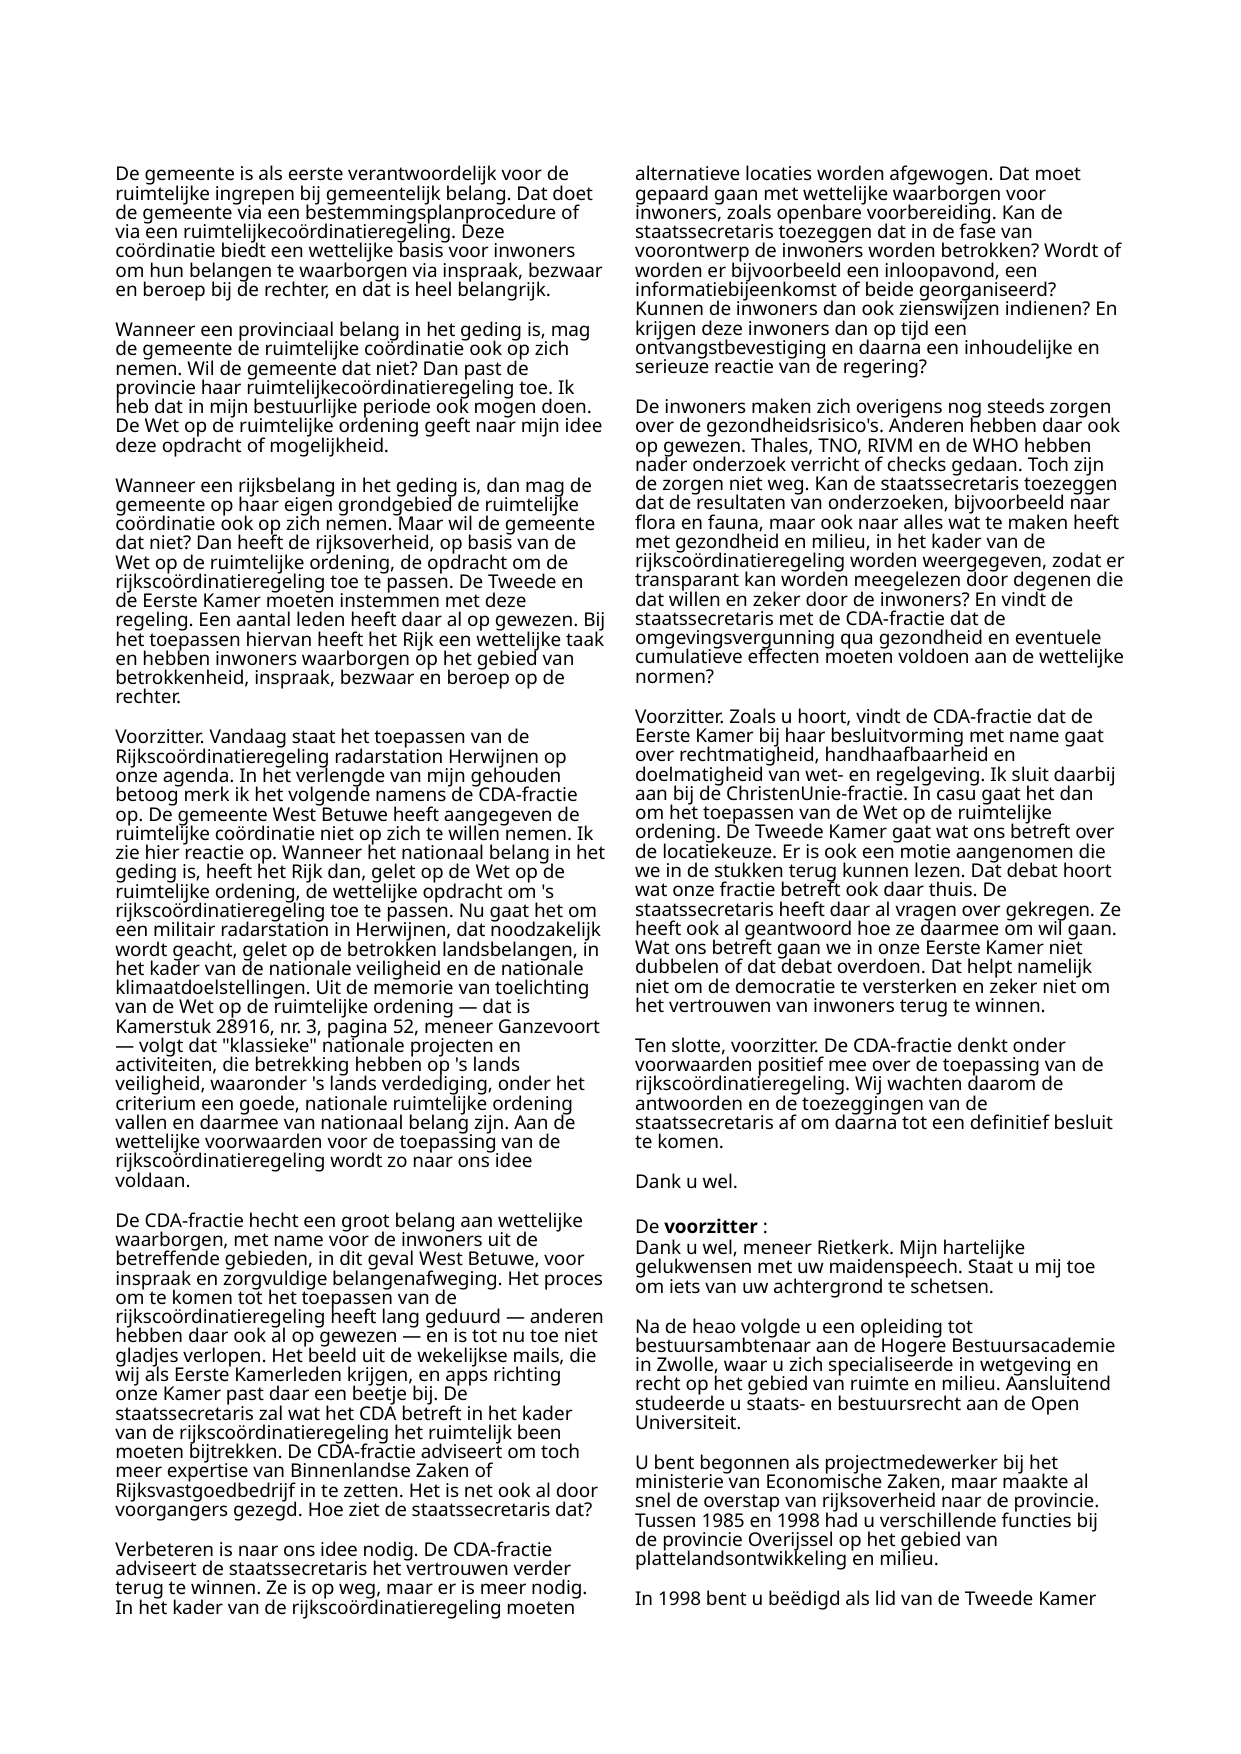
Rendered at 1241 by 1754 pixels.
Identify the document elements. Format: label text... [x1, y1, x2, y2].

text Voorzitter. Vandaag staat het toepassen van de Rijkscoördinatieregeling radarstation Herwijnen op onze agenda. In het verlengde van mijn gehouden betoog merk ik het volgende namens de CDA-fractie op. De gemeente West Betuwe heeft aangegeven de ruimtelijke coördinatie niet op zich te willen nemen. Ik zie hier reactie op. Wanneer het nationaal belang in het geding is, heeft het Rijk dan, gelet op de Wet op de ruimtelijke ordening, de wettelijke opdracht om 's rijkscoördinatieregeling toe te passen. Nu gaat het om een militair radarstation in Herwijnen, dat noodzakelijk wordt geacht, gelet op de betrokken landsbelangen, in het kader van de nationale veiligheid en de nationale klimaatdoelstellingen. Uit de memorie van toelichting van de Wet op de ruimtelijke ordening — dat is Kamerstuk 28916, nr. 3, pagina 52, meneer Ganzevoort — volgt dat "klassieke" nationale projecten en activiteiten, die betrekking hebben op 's lands veiligheid, waaronder 's lands verdediging, onder het criterium een goede, nationale ruimtelijke ordening vallen en daarmee van nationaal belang zijn. Aan de wettelijke voorwaarden voor de toepassing van de rijkscoördinatieregeling wordt zo naar ons idee voldaan. [115, 728, 605, 1191]
text De CDA-fractie hecht een groot belang aan wettelijke waarborgen, met name voor de inwoners uit de betreffende gebieden, in dit geval West Betuwe, voor inspraak en zorgvuldige belangenafweging. Het proces om te komen tot het toepassen van de rijkscoördinatieregeling heeft lang geduurd — anderen hebben daar ook al op gewezen — en is tot nu toe niet gladjes verlopen. Het beeld uit de wekelijkse mails, die wij als Eerste Kamerleden krijgen, en apps richting onze Kamer past daar een beetje bij. De staatssecretaris zal wat het CDA betreft in het kader van de rijkscoördinatieregeling het ruimtelijk been moeten bijtrekken. De CDA-fractie adviseert om toch meer expertise van Binnenlandse Zaken of Rijksvastgoedbedrijf in te zetten. Het is net ook al door voorgangers gezegd. Hoe ziet de staatssecretaris dat? [115, 1212, 605, 1520]
text De inwoners maken zich overigens nog steeds zorgen over de gezondheidsrisico's. Anderen hebben daar ook op gewezen. Thales, TNO, RIVM en de WHO hebben nader onderzoek verricht of checks gedaan. Toch zijn de zorgen niet weg. Kan de staatssecretaris toezeggen dat de resultaten van onderzoeken, bijvoorbeeld naar flora en fauna, maar ook naar alles wat te maken heeft met gezondheid en milieu, in het kader van de rijkscoördinatieregeling worden weergegeven, zodat er transparant kan worden meegelezen door degenen die dat willen en zeker door de inwoners? En vindt de staatssecretaris met de CDA-fractie dat de omgevingsvergunning qua gezondheid en eventuele cumulatieve effecten moeten voldoen aan de wettelijke normen? [635, 398, 1125, 687]
text De gemeente is als eerste verantwoordelijk voor de ruimtelijke ingrepen bij gemeentelijk belang. Dat doet de gemeente via een bestemmingsplanprocedure of via een ruimtelijkecoördinatieregeling. Deze coördinatie biedt een wettelijke basis voor inwoners om hun belangen te waarborgen via inspraak, bezwaar en beroep bij de rechter, en dat is heel belangrijk. [115, 165, 605, 300]
text Dank u wel. [635, 1173, 1125, 1192]
text Verbeteren is naar ons idee nodig. De CDA-fractie adviseert de staatssecretaris het vertrouwen verder terug te winnen. Ze is op weg, maar er is meer nodig. In het kader van de rijkscoördinatieregeling moeten [115, 1541, 605, 1618]
text Na de heao volgde u een opleiding tot bestuursambtenaar aan de Hogere Bestuursacademie in Zwolle, waar u zich specialiseerde in wetgeving en recht op het gebied van ruimte en milieu. Aansluitend studeerde u staats- en bestuursrecht aan de Open Universiteit. [635, 1318, 1125, 1433]
text Ten slotte, voorzitter. De CDA-fractie denkt onder voorwaarden positief mee over de toepassing van de rijkscoördinatieregeling. Wij wachten daarom de antwoorden en de toezeggingen van de staatssecretaris af om daarna tot een definitief besluit te komen. [635, 1037, 1125, 1152]
text Wanneer een rijksbelang in het geding is, dan mag de gemeente op haar eigen grondgebied de ruimtelijke coördinatie ook op zich nemen. Maar wil de gemeente dat niet? Dan heeft de rijksoverheid, op basis van de Wet op de ruimtelijke ordening, de opdracht om de rijkscoördinatieregeling toe te passen. De Tweede en de Eerste Kamer moeten instemmen met deze regeling. Een aantal leden heeft daar al op gewezen. Bij het toepassen hiervan heeft het Rijk een wettelijke taak en hebben inwoners waarborgen op het gebied van betrokkenheid, inspraak, bezwaar en beroep op de rechter. [115, 477, 605, 708]
text Dank u wel, meneer Rietkerk. Mijn hartelijke gelukwensen met uw maidenspeech. Staat u mij toe om iets van uw achtergrond te schetsen. [635, 1239, 1125, 1297]
text Voorzitter. Zoals u hoort, vindt de CDA-fractie dat de Eerste Kamer bij haar besluitvorming met name gaat over rechtmatigheid, handhaafbaarheid en doelmatigheid van wet- en regelgeving. Ik sluit daarbij aan bij de ChristenUnie-fractie. In casu gaat het dan om het toepassen van de Wet op de ruimtelijke ordening. De Tweede Kamer gaat wat ons betreft over de locatiekeuze. Er is ook een motie aangenomen die we in de stukken terug kunnen lezen. Dat debat hoort wat onze fractie betreft ook daar thuis. De staatssecretaris heeft daar al vragen over gekregen. Ze heeft ook al geantwoord hoe ze daarmee om wil gaan. Wat ons betreft gaan we in onze Eerste Kamer niet dubbelen of dat debat overdoen. Dat helpt namelijk niet om de democratie te versterken en zeker niet om het vertrouwen van inwoners terug te winnen. [635, 708, 1125, 1016]
text Wanneer een provinciaal belang in het geding is, mag de gemeente de ruimtelijke coördinatie ook op zich nemen. Wil de gemeente dat niet? Dan past de provincie haar ruimtelijkecoördinatieregeling toe. Ik heb dat in mijn bestuurlijke periode ook mogen doen. De Wet op de ruimtelijke ordening geeft naar mijn idee deze opdracht of mogelijkheid. [115, 321, 605, 456]
text De voorzitter : [635, 1213, 1125, 1239]
text alternatieve locaties worden afgewogen. Dat moet gepaard gaan met wettelijke waarborgen voor inwoners, zoals openbare voorbereiding. Kan de staatssecretaris toezeggen dat in de fase van voorontwerp de inwoners worden betrokken? Wordt of worden er bijvoorbeeld een inloopavond, een informatiebijeenkomst of beide georganiseerd? Kunnen de inwoners dan ook zienswijzen indienen? En krijgen deze inwoners dan op tijd een ontvangstbevestiging en daarna een inhoudelijke en serieuze reactie van de regering? [635, 165, 1125, 377]
text U bent begonnen als projectmedewerker bij het ministerie van Economische Zaken, maar maakte al snel de overstap van rijksoverheid naar de provincie. Tussen 1985 en 1998 had u verschillende functies bij de provincie Overijssel op het gebied van plattelandsontwikkeling en milieu. [635, 1454, 1125, 1569]
text In 1998 bent u beëdigd als lid van de Tweede Kamer [635, 1590, 1125, 1609]
